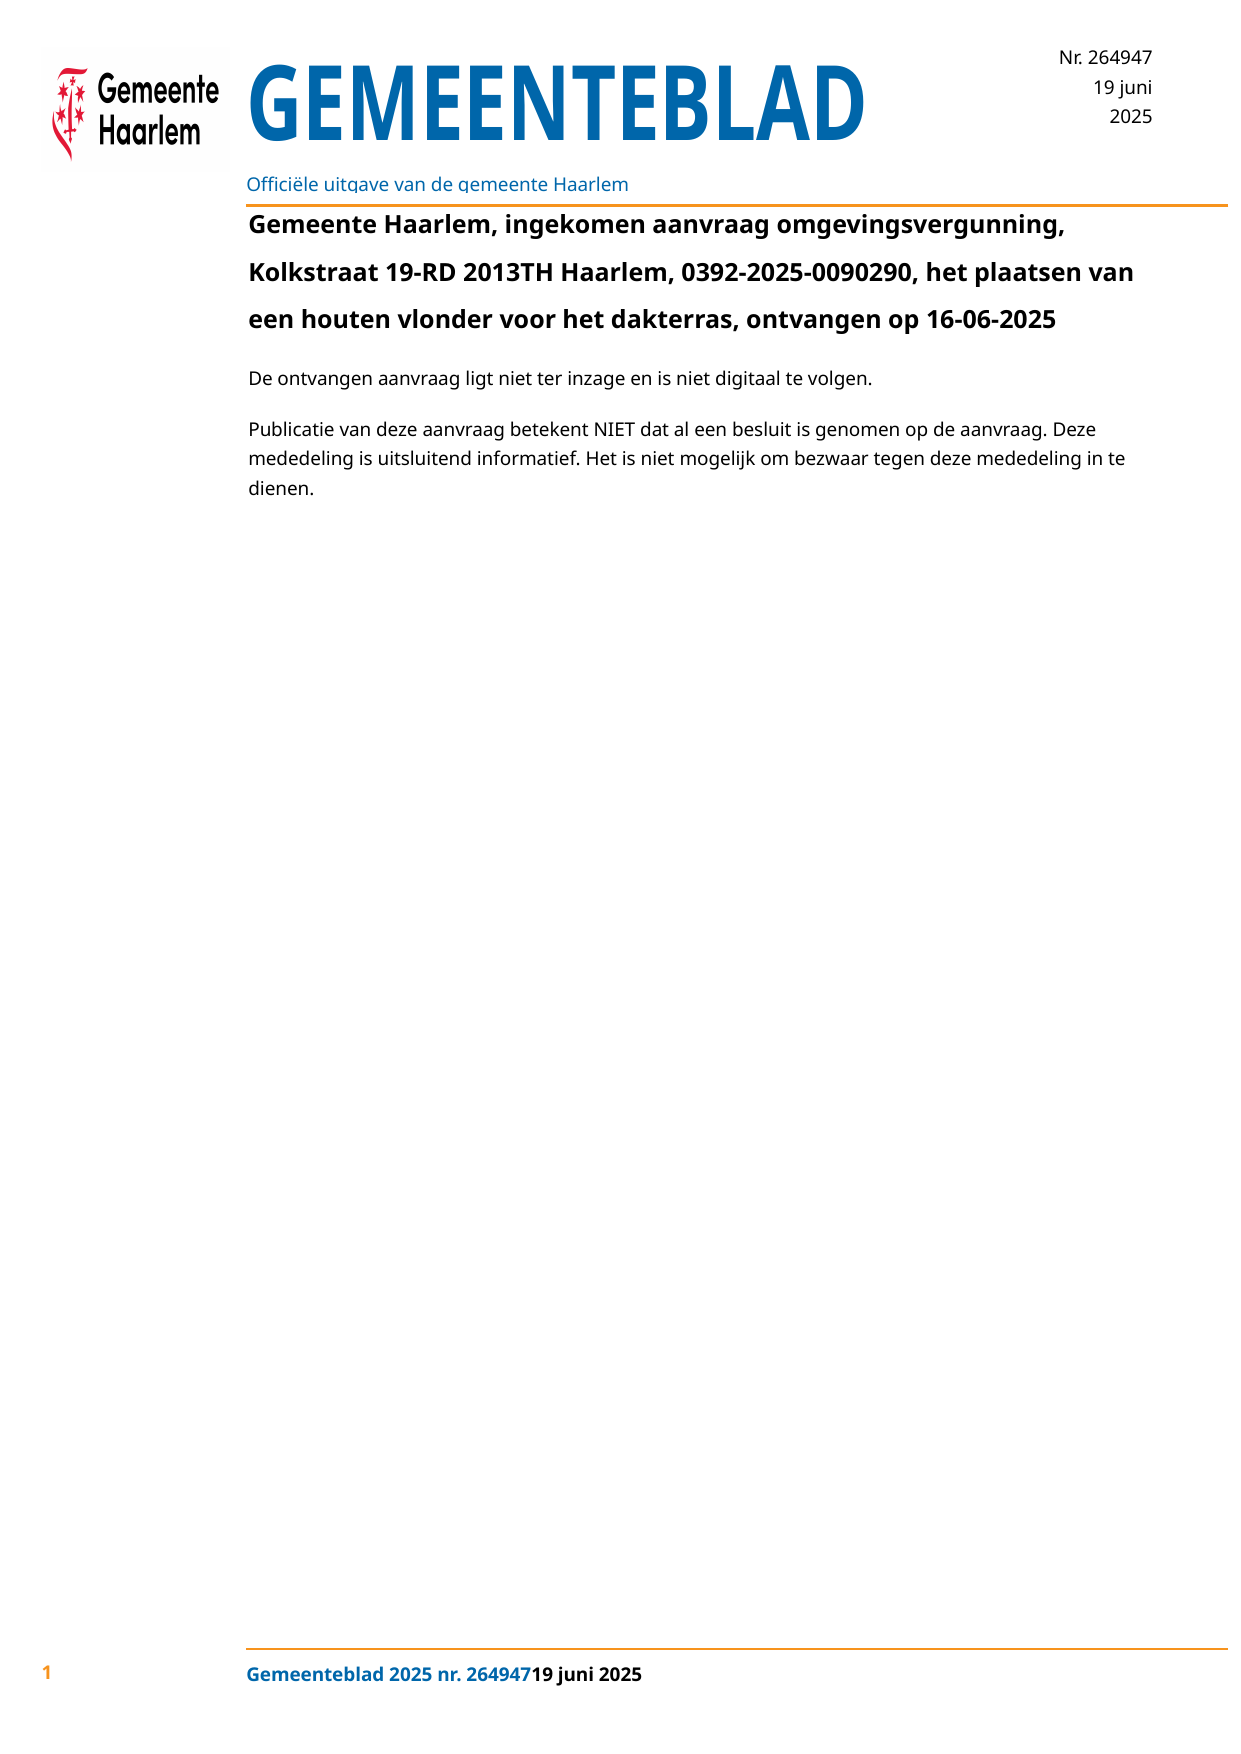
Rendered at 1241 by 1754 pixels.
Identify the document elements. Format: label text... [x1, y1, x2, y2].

picture [41, 47, 231, 172]
text Publicatie van deze aanvraag betekent NIET dat al een besluit is genomen op de aanvraag. Deze mededeling is uitsluitend informatief. Het is niet mogelijk om bezwaar tegen deze mededeling in te dienen. [248, 416, 1152, 501]
text De ontvangen aanvraag ligt niet ter inzage en is niet digitaal te volgen. [248, 366, 1152, 391]
text Gemeente Haarlem, ingekomen aanvraag omgevingsvergunning, Kolkstraat 19-RD 2013TH Haarlem, 0392-2025-0090290, het plaatsen van een houten vlonder voor het dakterras, ontvangen op 16-06-2025 [248, 207, 1152, 336]
